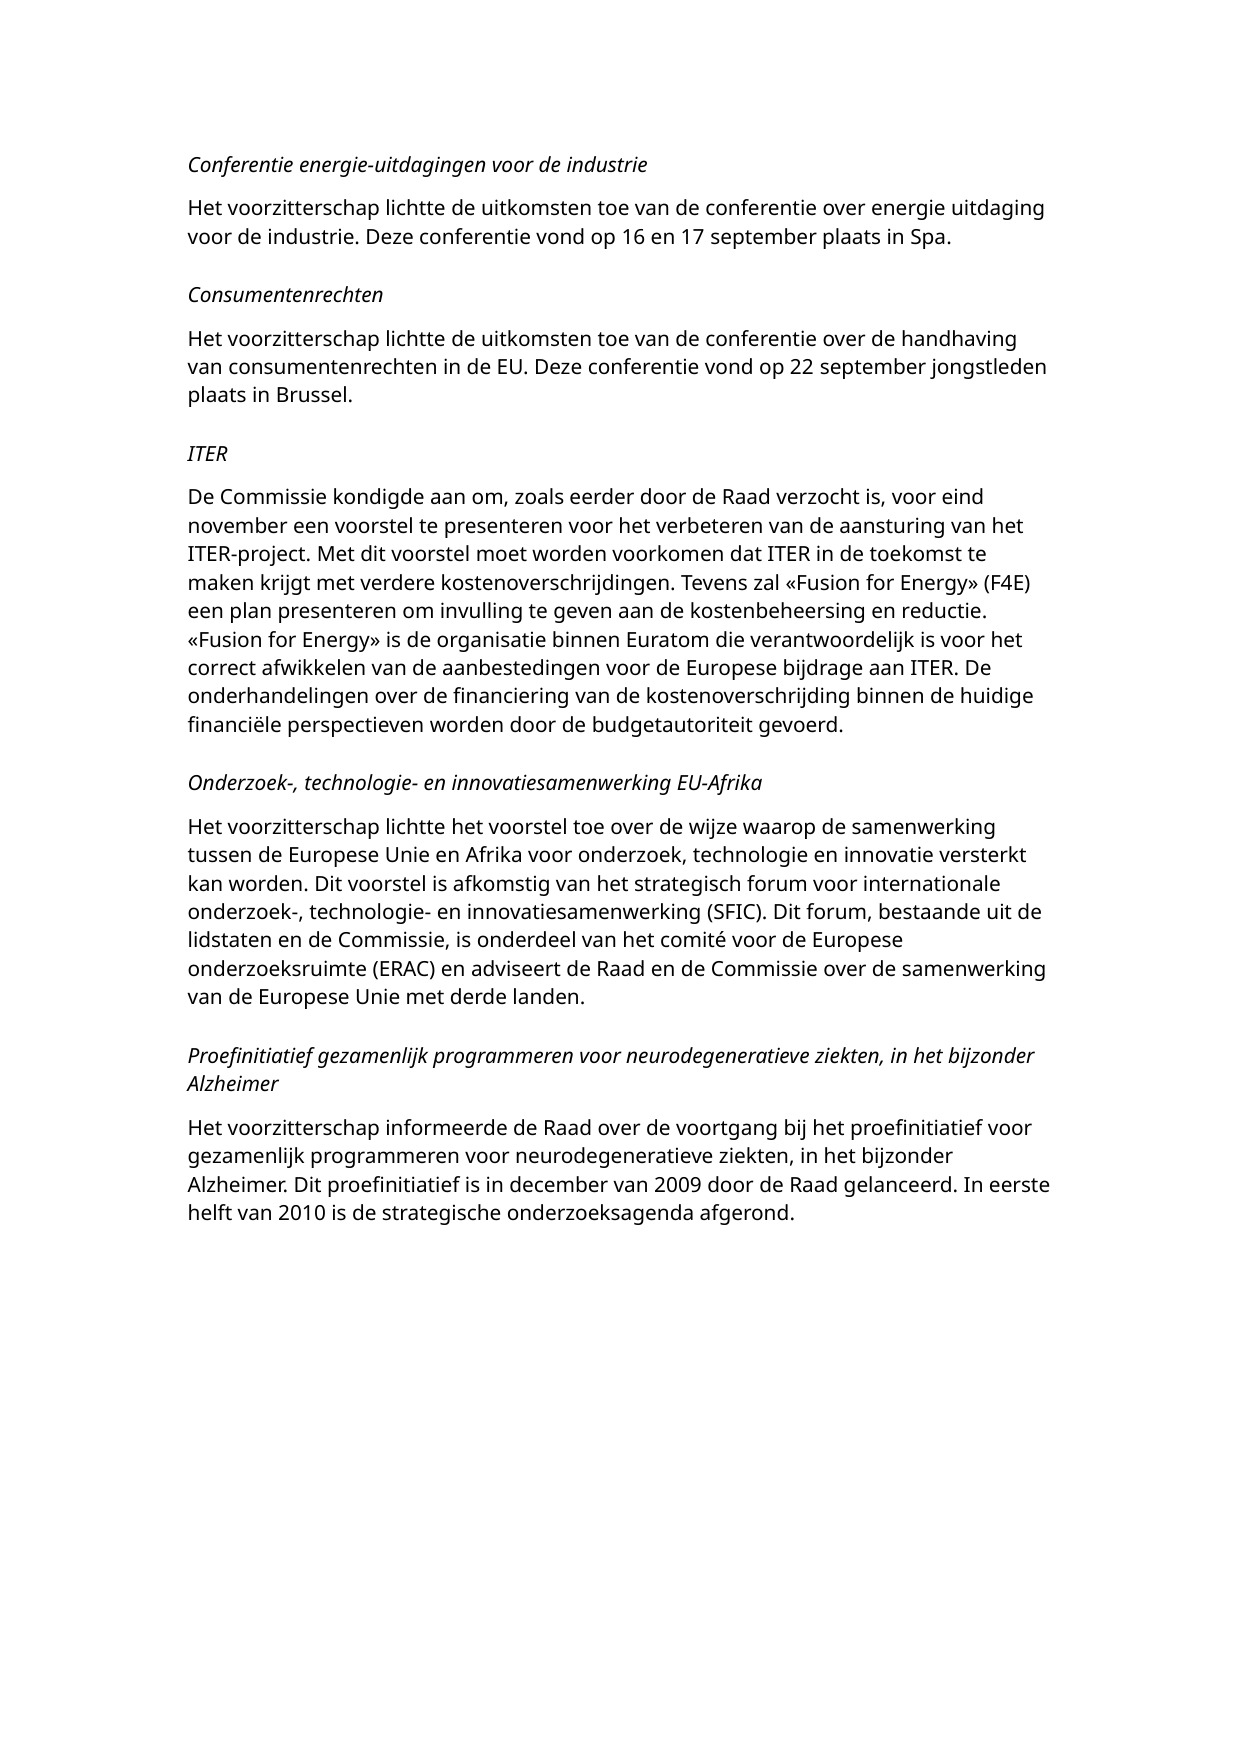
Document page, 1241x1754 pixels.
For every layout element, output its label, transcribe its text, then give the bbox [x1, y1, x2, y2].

text Conferentie energie-uitdagingen voor de industrie [187, 150, 1053, 178]
text Consumentenrechten [187, 280, 1053, 309]
text Onderzoek-, technologie- en innovatiesamenwerking EU-Afrika [187, 768, 1053, 797]
text Het voorzitterschap informeerde de Raad over de voortgang bij het proefinitiatief voor gezamenlijk programmeren voor neurodegeneratieve ziekten, in het bijzonder Alzheimer. Dit proefinitiatief is in december van 2009 door de Raad gelanceerd. In eerste helft van 2010 is de strategische onderzoeksagenda afgerond. [187, 1113, 1053, 1227]
text Het voorzitterschap lichtte de uitkomsten toe van de conferentie over energie uitdaging voor de industrie. Deze conferentie vond op 16 en 17 september plaats in Spa. [187, 193, 1053, 250]
text Het voorzitterschap lichtte de uitkomsten toe van de conferentie over de handhaving van consumentenrechten in de EU. Deze conferentie vond op 22 september jongstleden plaats in Brussel. [187, 324, 1053, 409]
text Proefinitiatief gezamenlijk programmeren voor neurodegeneratieve ziekten, in het bijzonder Alzheimer [187, 1041, 1053, 1098]
text De Commissie kondigde aan om, zoals eerder door de Raad verzocht is, voor eind november een voorstel te presenteren voor het verbeteren van de aansturing van het ITER-project. Met dit voorstel moet worden voorkomen dat ITER in de toekomst te maken krijgt met verdere kostenoverschrijdingen. Tevens zal «Fusion for Energy» (F4E) een plan presenteren om invulling te geven aan de kostenbeheersing en reductie. «Fusion for Energy» is de organisatie binnen Euratom die verantwoordelijk is voor het correct afwikkelen van de aanbestedingen voor de Europese bijdrage aan ITER. De onderhandelingen over de financiering van de kostenoverschrijding binnen de huidige financiële perspectieven worden door de budgetautoriteit gevoerd. [187, 482, 1053, 738]
text ITER [187, 439, 1053, 467]
text Het voorzitterschap lichtte het voorstel toe over de wijze waarop de samenwerking tussen de Europese Unie en Afrika voor onderzoek, technologie en innovatie versterkt kan worden. Dit voorstel is afkomstig van het strategisch forum voor internationale onderzoek-, technologie- en innovatiesamenwerking (SFIC). Dit forum, bestaande uit de lidstaten en de Commissie, is onderdeel van het comité voor de Europese onderzoeksruimte (ERAC) en adviseert de Raad en de Commissie over de samenwerking van de Europese Unie met derde landen. [187, 812, 1053, 1011]
